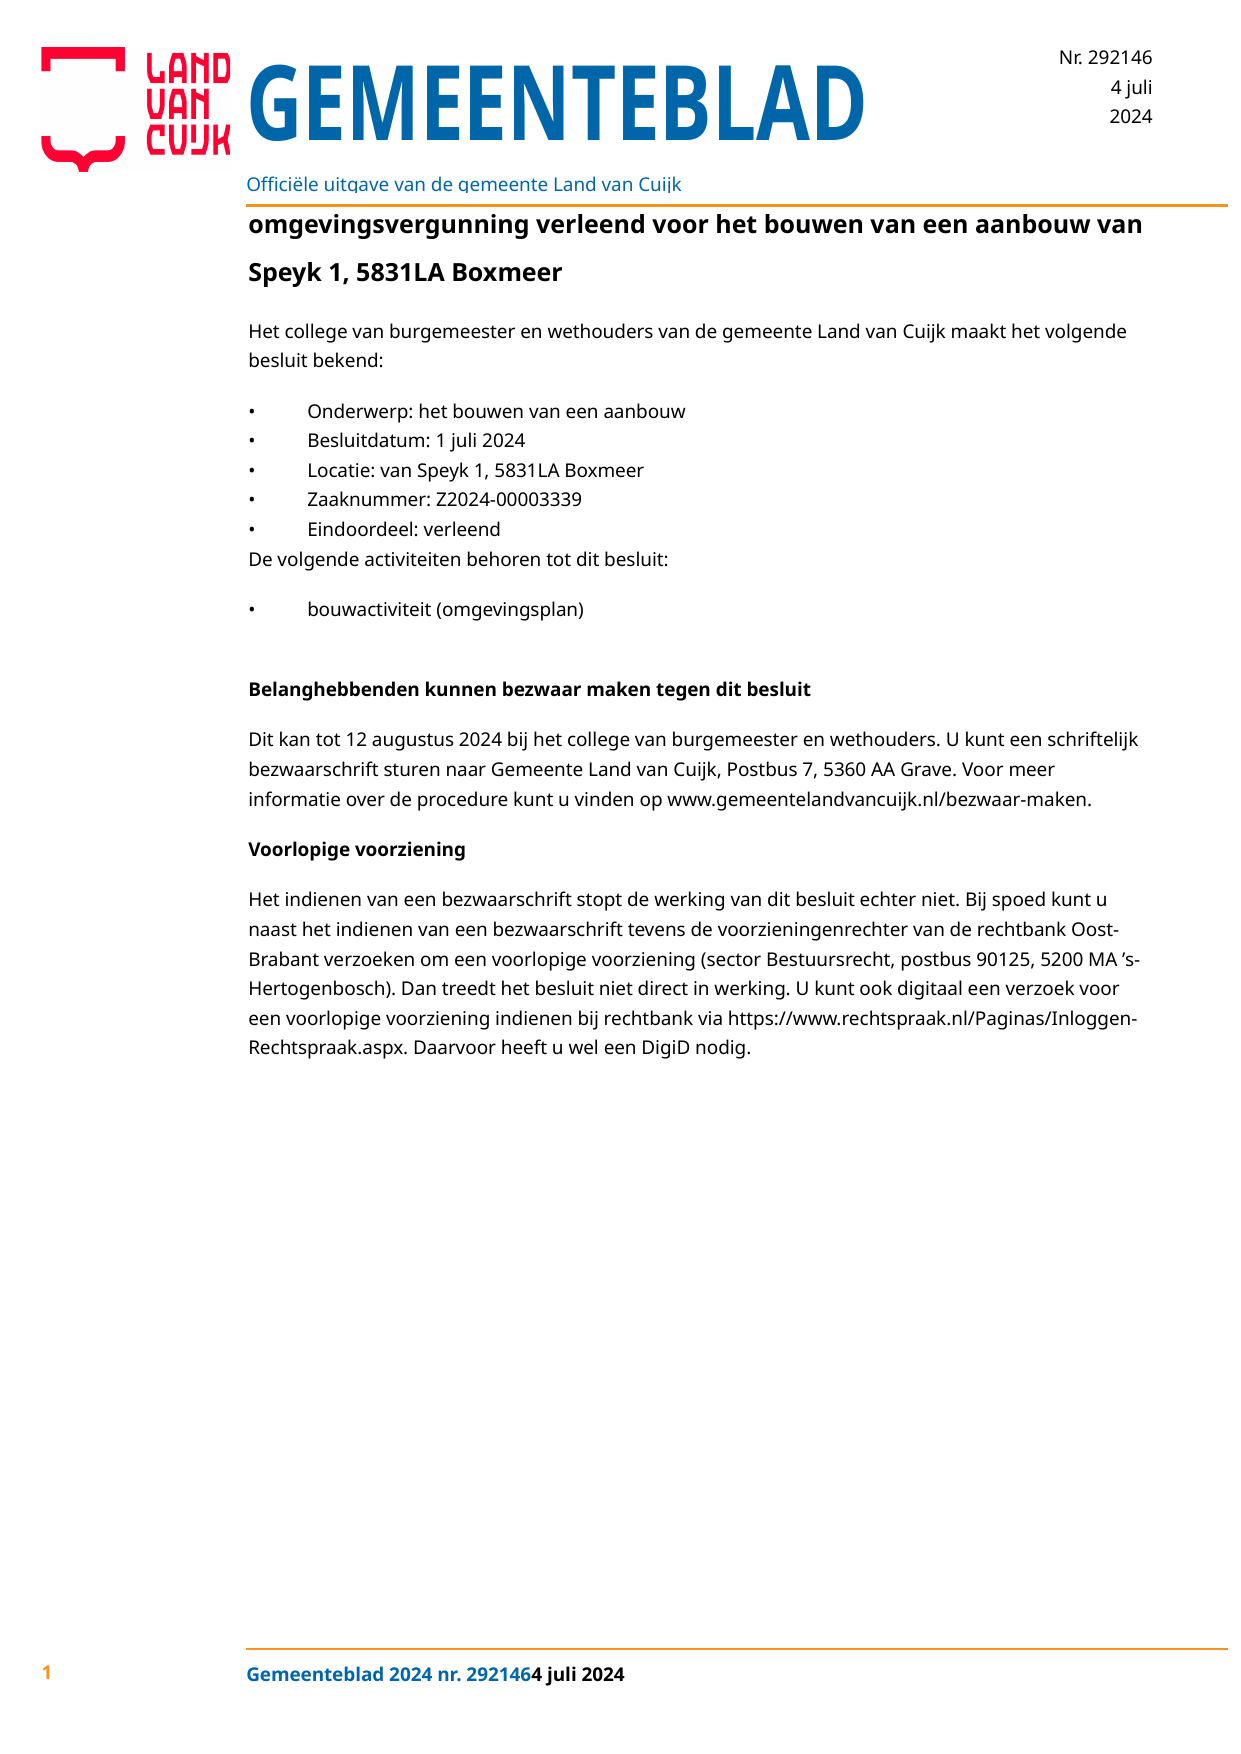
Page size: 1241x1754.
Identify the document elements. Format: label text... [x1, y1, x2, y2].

text Belanghebbenden kunnen bezwaar maken tegen dit besluit [248, 676, 1152, 702]
list Zaaknummer: Z2024-00003339 [248, 487, 1152, 512]
list Eindoordeel: verleend [248, 516, 1152, 542]
text De volgende activiteiten behoren tot dit besluit: [248, 546, 1152, 572]
text Voorlopige voorziening [248, 836, 1152, 862]
picture [41, 47, 231, 172]
text Het indienen van een bezwaarschrift stopt de werking van dit besluit echter niet. Bij spoed kunt u naast het indienen van een bezwaarschrift tevens de voorzieningenrechter van de rechtbank Oost-Brabant verzoeken om een voorlopige voorziening (sector Bestuursrecht, postbus 90125, 5200 MA ’s-Hertogenbosch). Dan treedt het besluit niet direct in werking. U kunt ook digitaal een verzoek voor een voorlopige voorziening indienen bij rechtbank via https://www.rechtspraak.nl/Paginas/Inloggen-Rechtspraak.aspx. Daarvoor heeft u wel een DigiD nodig. [248, 887, 1152, 1060]
list bouwactiviteit (omgevingsplan) [248, 596, 1152, 622]
list Onderwerp: het bouwen van een aanbouw [248, 398, 1152, 424]
text Het college van burgemeester en wethouders van de gemeente Land van Cuijk maakt het volgende besluit bekend: [248, 318, 1152, 373]
list Locatie: van Speyk 1, 5831LA Boxmeer [248, 457, 1152, 483]
list Besluitdatum: 1 juli 2024 [248, 427, 1152, 453]
text omgevingsvergunning verleend voor het bouwen van een aanbouw van Speyk 1, 5831LA Boxmeer [248, 207, 1152, 288]
text Dit kan tot 12 augustus 2024 bij het college van burgemeester en wethouders. U kunt een schriftelijk bezwaarschrift sturen naar Gemeente Land van Cuijk, Postbus 7, 5360 AA Grave. Voor meer informatie over de procedure kunt u vinden op www.gemeentelandvancuijk.nl/bezwaar-maken. [248, 727, 1152, 812]
